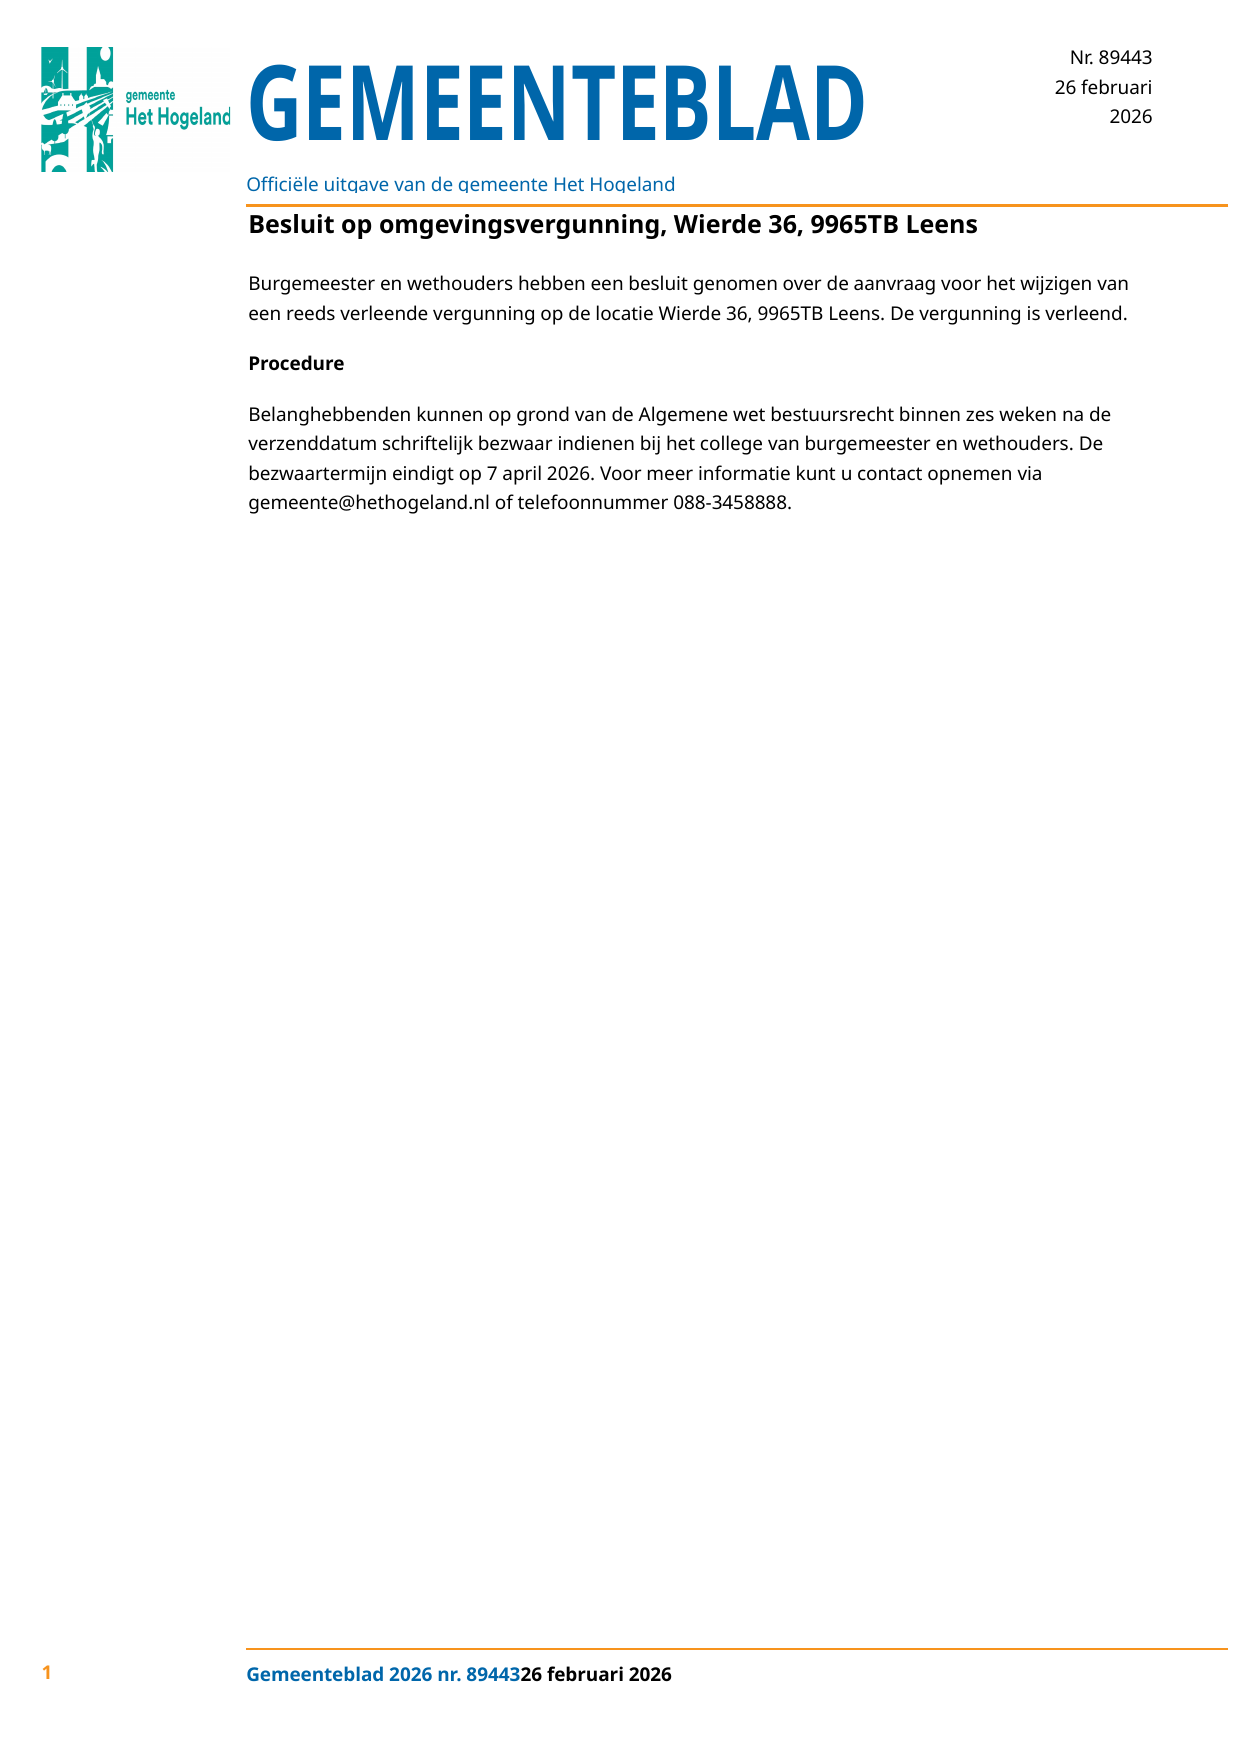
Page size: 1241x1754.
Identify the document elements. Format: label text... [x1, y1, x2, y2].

text Burgemeester en wethouders hebben een besluit genomen over de aanvraag voor het wijzigen van een reeds verleende vergunning op de locatie Wierde 36, 9965TB Leens. De vergunning is verleend. [248, 270, 1152, 326]
picture [41, 47, 231, 172]
text Belanghebbenden kunnen op grond van de Algemene wet bestuursrecht binnen zes weken na de verzenddatum schriftelijk bezwaar indienen bij het college van burgemeester en wethouders. De bezwaartermijn eindigt op 7 april 2026. Voor meer informatie kunt u contact opnemen via gemeente@hethogeland.nl of telefoonnummer 088-3458888. [248, 401, 1152, 515]
text Besluit op omgevingsvergunning, Wierde 36, 9965TB Leens [248, 207, 1152, 241]
text Procedure [248, 350, 1152, 376]
